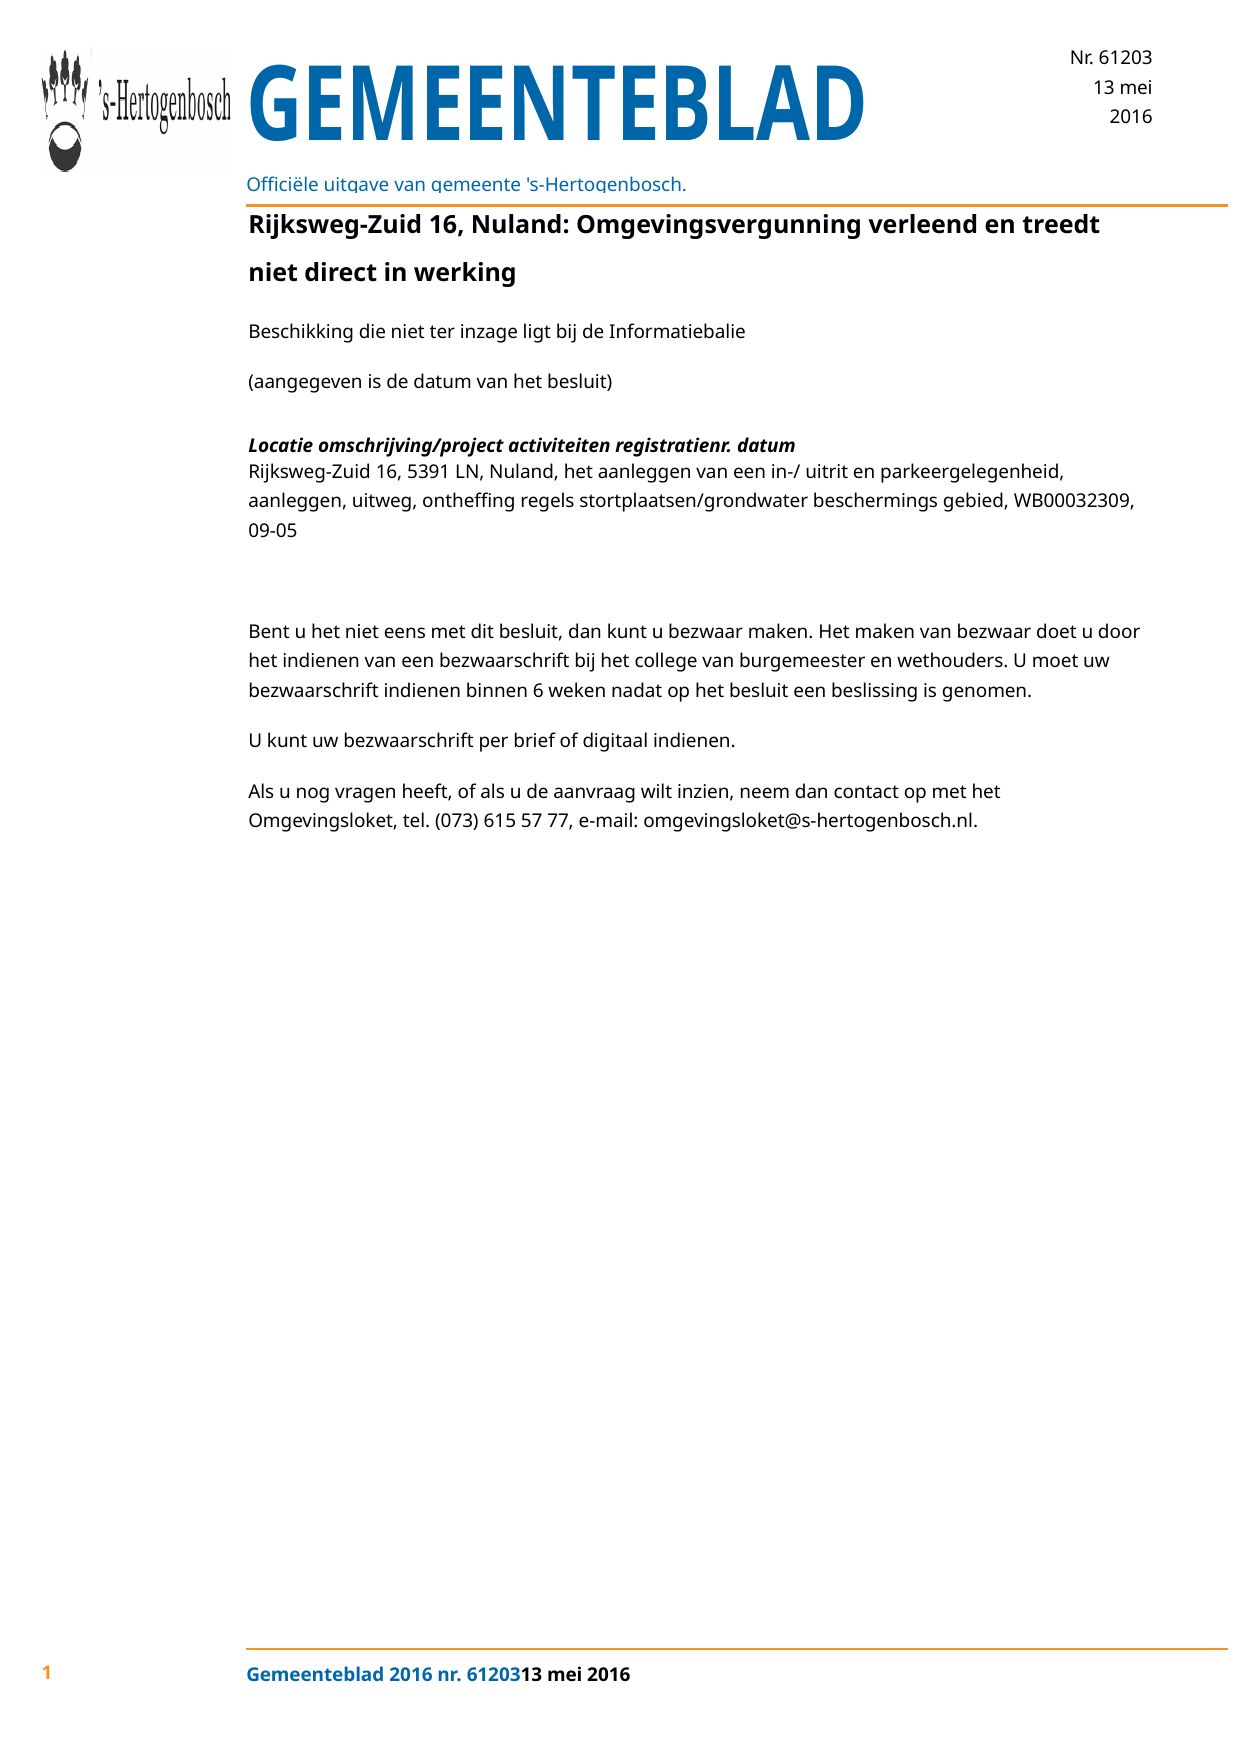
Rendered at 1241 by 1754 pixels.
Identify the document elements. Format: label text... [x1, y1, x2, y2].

text Als u nog vragen heeft, of als u de aanvraag wilt inzien, neem dan contact op met het Omgevingsloket, tel. (073) 615 57 77, e-mail: omgevingsloket@s-hertogenbosch.nl. [248, 778, 1152, 833]
picture [41, 47, 231, 172]
text Locatie omschrijving/project activiteiten registratienr. datum [248, 432, 1152, 458]
text Rijksweg-Zuid 16, 5391 LN, Nuland, het aanleggen van een in-/ uitrit en parkeergelegenheid, aanleggen, uitweg, ontheffing regels stortplaatsen/grondwater beschermings gebied, WB00032309, 09-05 [248, 458, 1152, 543]
text Rijksweg-Zuid 16, Nuland: Omgevingsvergunning verleend en treedt niet direct in werking [248, 207, 1152, 288]
text U kunt uw bezwaarschrift per brief of digitaal indienen. [248, 728, 1152, 753]
text Beschikking die niet ter inzage ligt bij de Informatiebalie [248, 318, 1152, 344]
text (aangegeven is de datum van het besluit) [248, 368, 1152, 394]
text Bent u het niet eens met dit besluit, dan kunt u bezwaar maken. Het maken van bezwaar doet u door het indienen van een bezwaarschrift bij het college van burgemeester en wethouders. U moet uw bezwaarschrift indienen binnen 6 weken nadat op het besluit een beslissing is genomen. [248, 618, 1152, 703]
